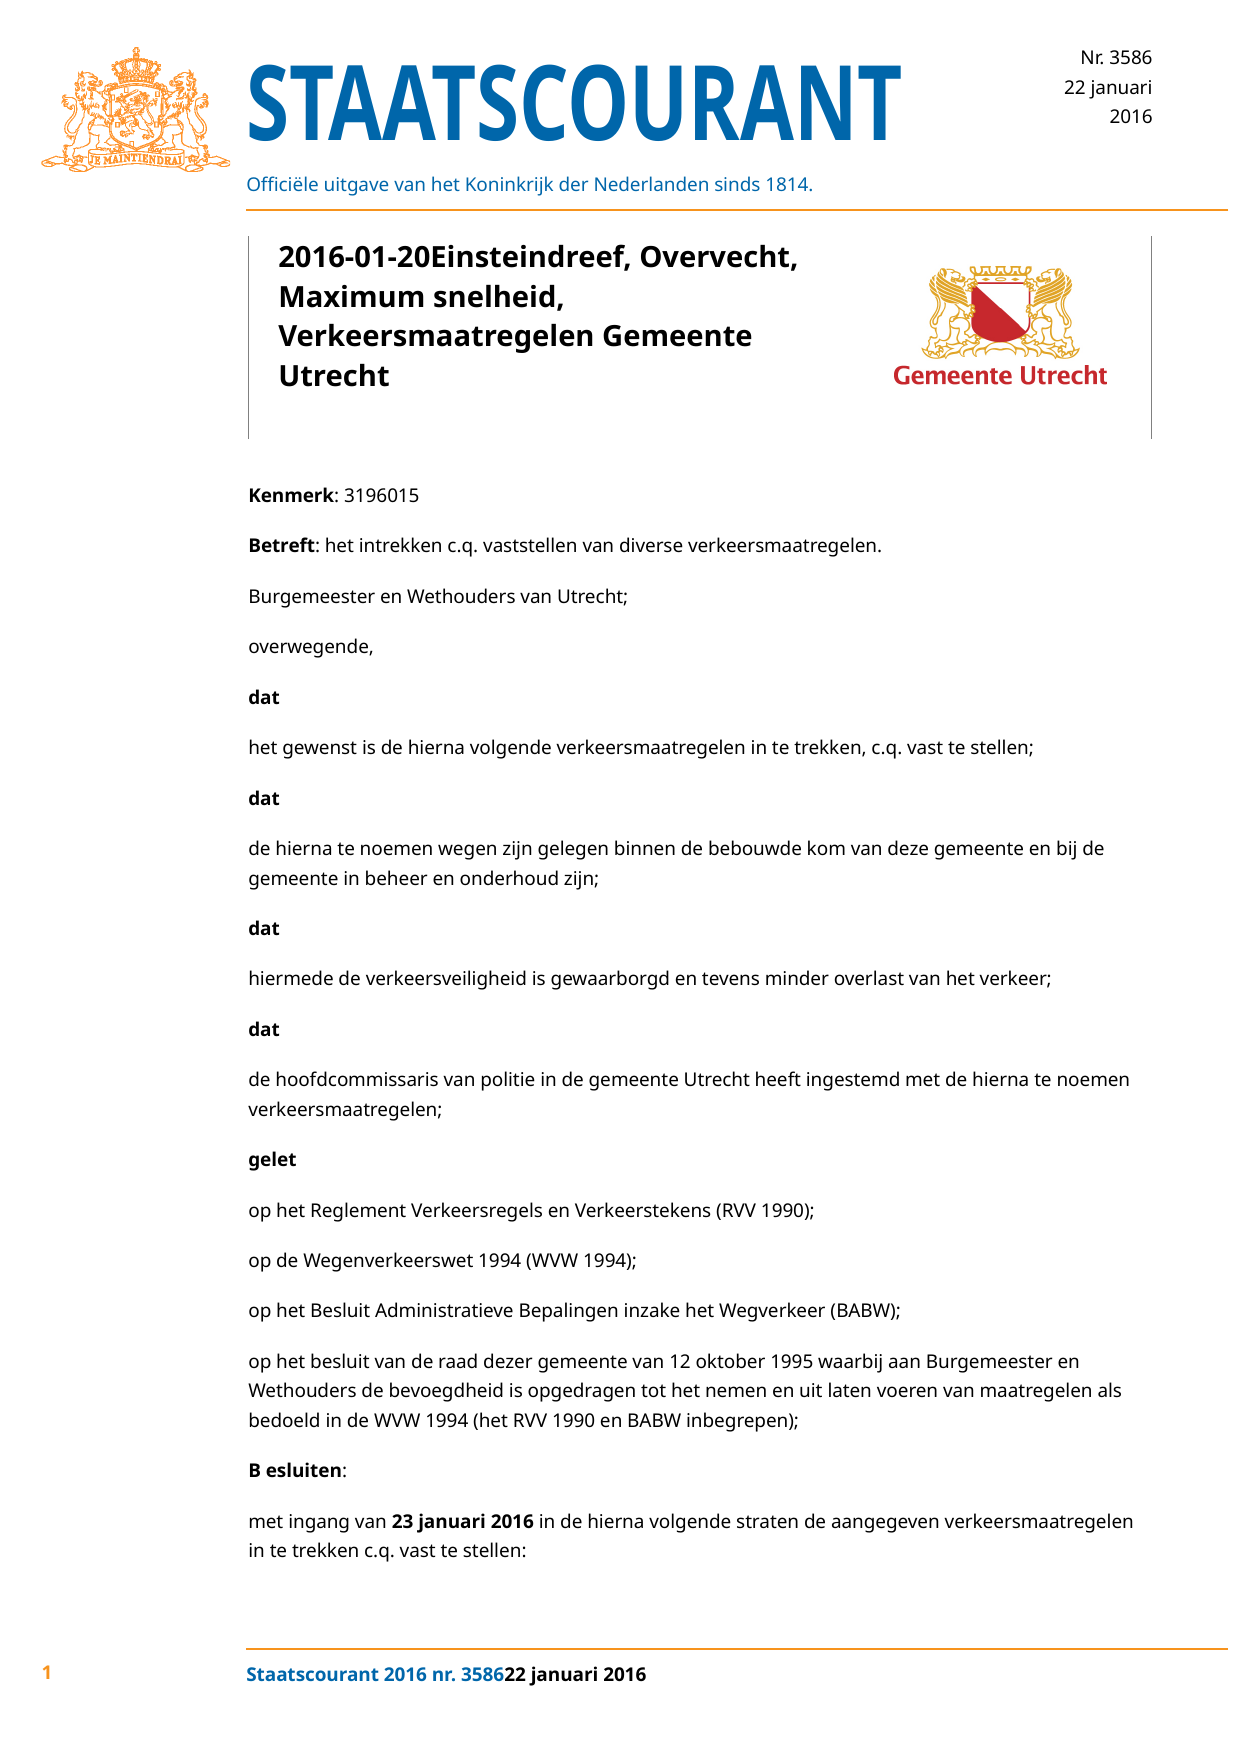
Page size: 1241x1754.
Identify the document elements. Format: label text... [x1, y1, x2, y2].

table_header [1119, 236, 1151, 413]
table_header [850, 414, 1151, 439]
text het gewenst is de hierna volgende verkeersmaatregelen in te trekken, c.q. vast te stellen; [248, 734, 1152, 760]
text Burgemeester en Wethouders van Utrecht; [248, 583, 1152, 609]
text op de Wegenverkeerswet 1994 (WVW 1994); [248, 1247, 1152, 1273]
text dat [248, 785, 1152, 811]
text op het Reglement Verkeersregels en Verkeerstekens (RVV 1990); [248, 1197, 1152, 1223]
text op het besluit van de raad dezer gemeente van 12 oktober 1995 waarbij aan Burgemeester en Wethouders de bevoegdheid is opgedragen tot het nemen en uit laten voeren van maatregelen als bedoeld in de WVW 1994 (het RVV 1990 en BABW inbegrepen); [248, 1348, 1152, 1433]
picture [41, 47, 231, 172]
text dat [248, 1016, 1152, 1042]
text dat [248, 684, 1152, 710]
text Kenmerk: 3196015 [248, 482, 1152, 508]
table_header [850, 236, 882, 413]
text Betreft: het intrekken c.q. vaststellen van diverse verkeersmaatregelen. [248, 533, 1152, 558]
text gelet [248, 1146, 1152, 1172]
text de hoofdcommissaris van politie in de gemeente Utrecht heeft ingestemd met de hierna te noemen verkeersmaatregelen; [248, 1066, 1152, 1122]
text met ingang van 23 januari 2016 in de hierna volgende straten de aangegeven verkeersmaatregelen in te trekken c.q. vast te stellen: [248, 1508, 1152, 1563]
text dat [248, 915, 1152, 941]
text B esluiten: [248, 1458, 1152, 1483]
table_header 2016-01-20Einsteindreef, Overvecht, Maximum snelheid, Verkeersmaatregelen Gemeente Utrecht [249, 236, 850, 439]
text hiermede de verkeersveiligheid is gewaarborgd en tevens minder overlast van het verkeer; [248, 966, 1152, 991]
picture [882, 236, 1119, 414]
text overwegende, [248, 633, 1152, 659]
text op het Besluit Administratieve Bepalingen inzake het Wegverkeer (BABW); [248, 1298, 1152, 1323]
text de hierna te noemen wegen zijn gelegen binnen de bebouwde kom van deze gemeente en bij de gemeente in beheer en onderhoud zijn; [248, 835, 1152, 891]
